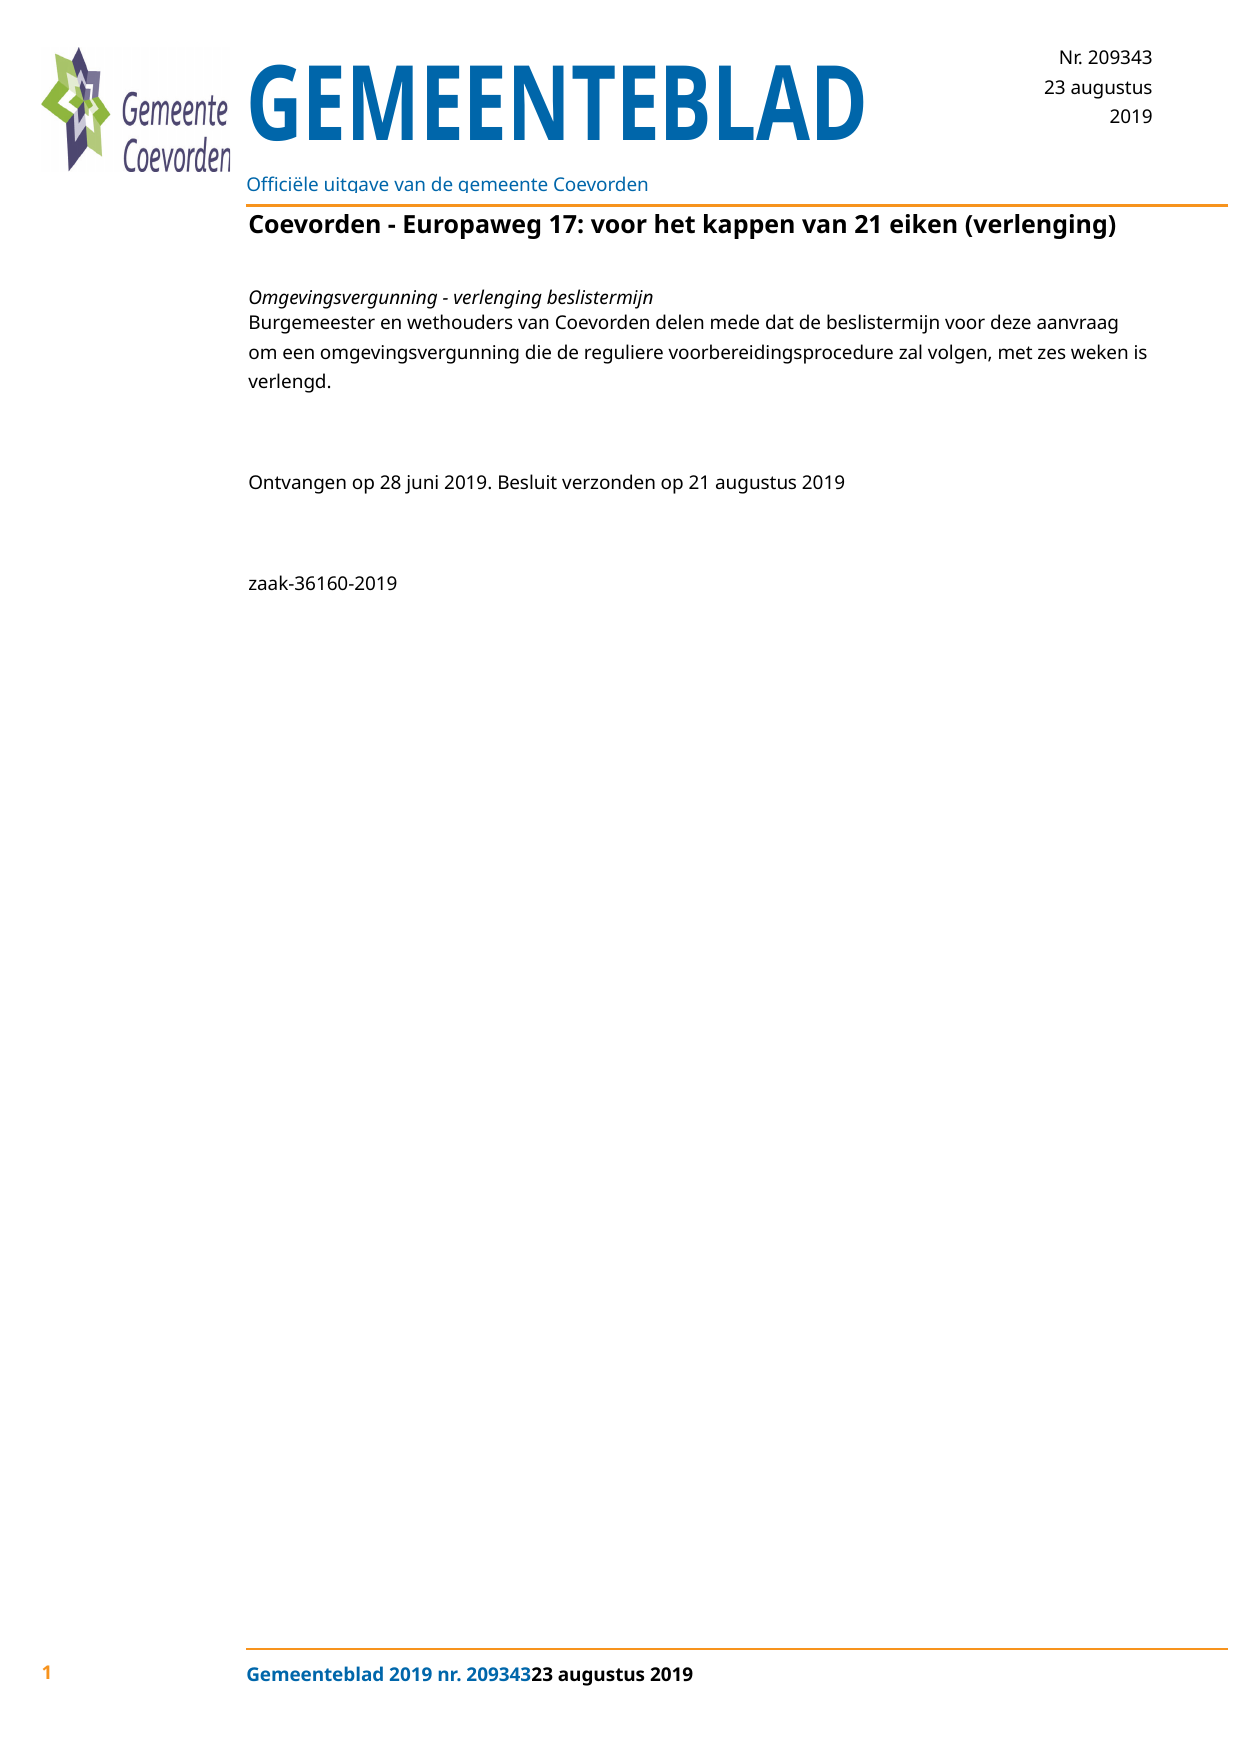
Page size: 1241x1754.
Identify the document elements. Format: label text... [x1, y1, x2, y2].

text Omgevingsvergunning - verlenging beslistermijn [248, 284, 1152, 309]
text zaak-36160-2019 [248, 570, 1152, 596]
text Ontvangen op 28 juni 2019. Besluit verzonden op 21 augustus 2019 [248, 469, 1152, 495]
text Coevorden - Europaweg 17: voor het kappen van 21 eiken (verlenging) [248, 207, 1152, 241]
picture [41, 47, 231, 172]
text Burgemeester en wethouders van Coevorden delen mede dat de beslistermijn voor deze aanvraag om een omgevingsvergunning die de reguliere voorbereidingsprocedure zal volgen, met zes weken is verlengd. [248, 309, 1152, 394]
